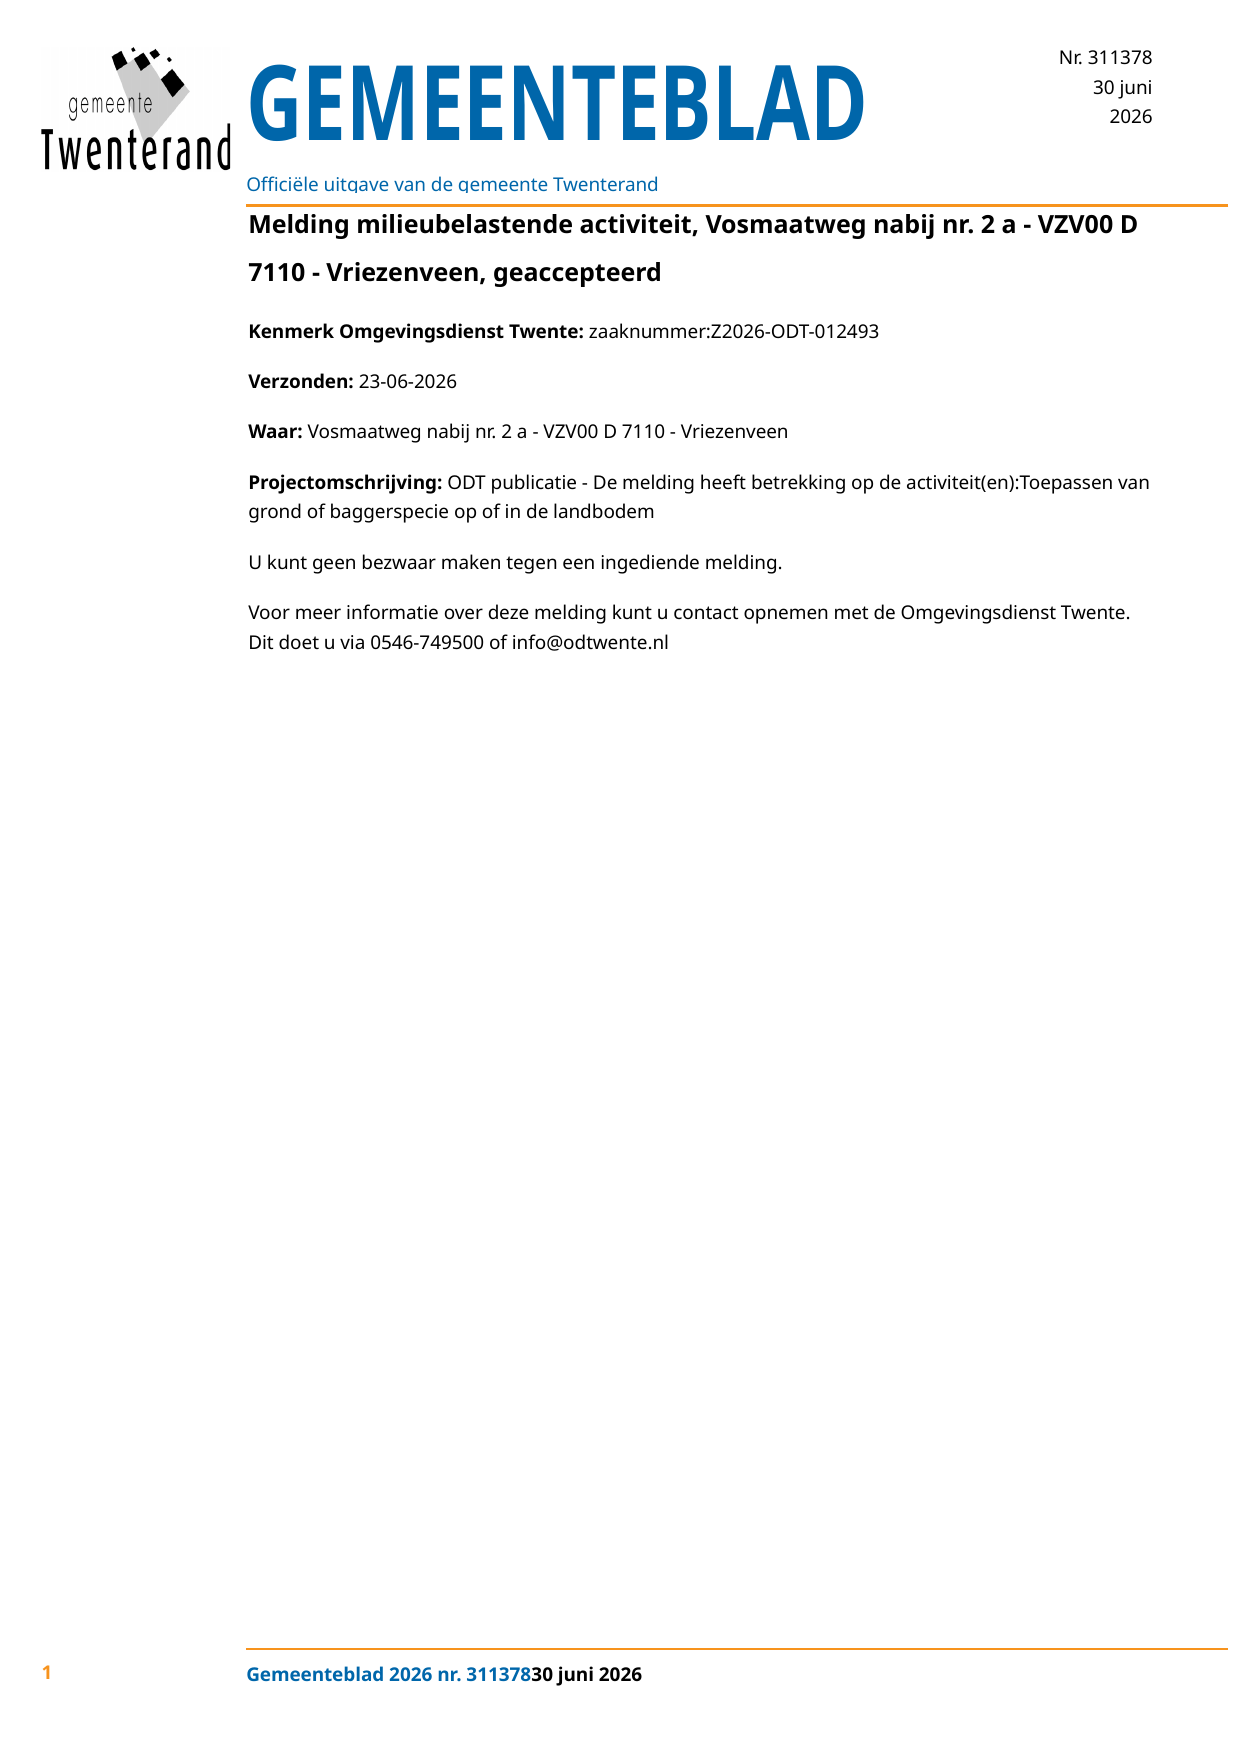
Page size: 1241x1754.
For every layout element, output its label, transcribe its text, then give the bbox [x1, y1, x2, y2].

text Melding milieubelastende activiteit, Vosmaatweg nabij nr. 2 a - VZV00 D 7110 - Vriezenveen, geaccepteerd [248, 207, 1152, 288]
text Kenmerk Omgevingsdienst Twente: zaaknummer:Z2026-ODT-012493 [248, 318, 1152, 344]
text Verzonden: 23-06-2026 [248, 368, 1152, 394]
text Projectomschrijving: ODT publicatie - De melding heeft betrekking op de activiteit(en):Toepassen van grond of baggerspecie op of in de landbodem [248, 469, 1152, 524]
text U kunt geen bezwaar maken tegen een ingediende melding. [248, 549, 1152, 575]
text Waar: Vosmaatweg nabij nr. 2 a - VZV00 D 7110 - Vriezenveen [248, 419, 1152, 444]
text Voor meer informatie over deze melding kunt u contact opnemen met de Omgevingsdienst Twente. Dit doet u via 0546-749500 of info@odtwente.nl [248, 599, 1152, 655]
picture [41, 47, 231, 172]
